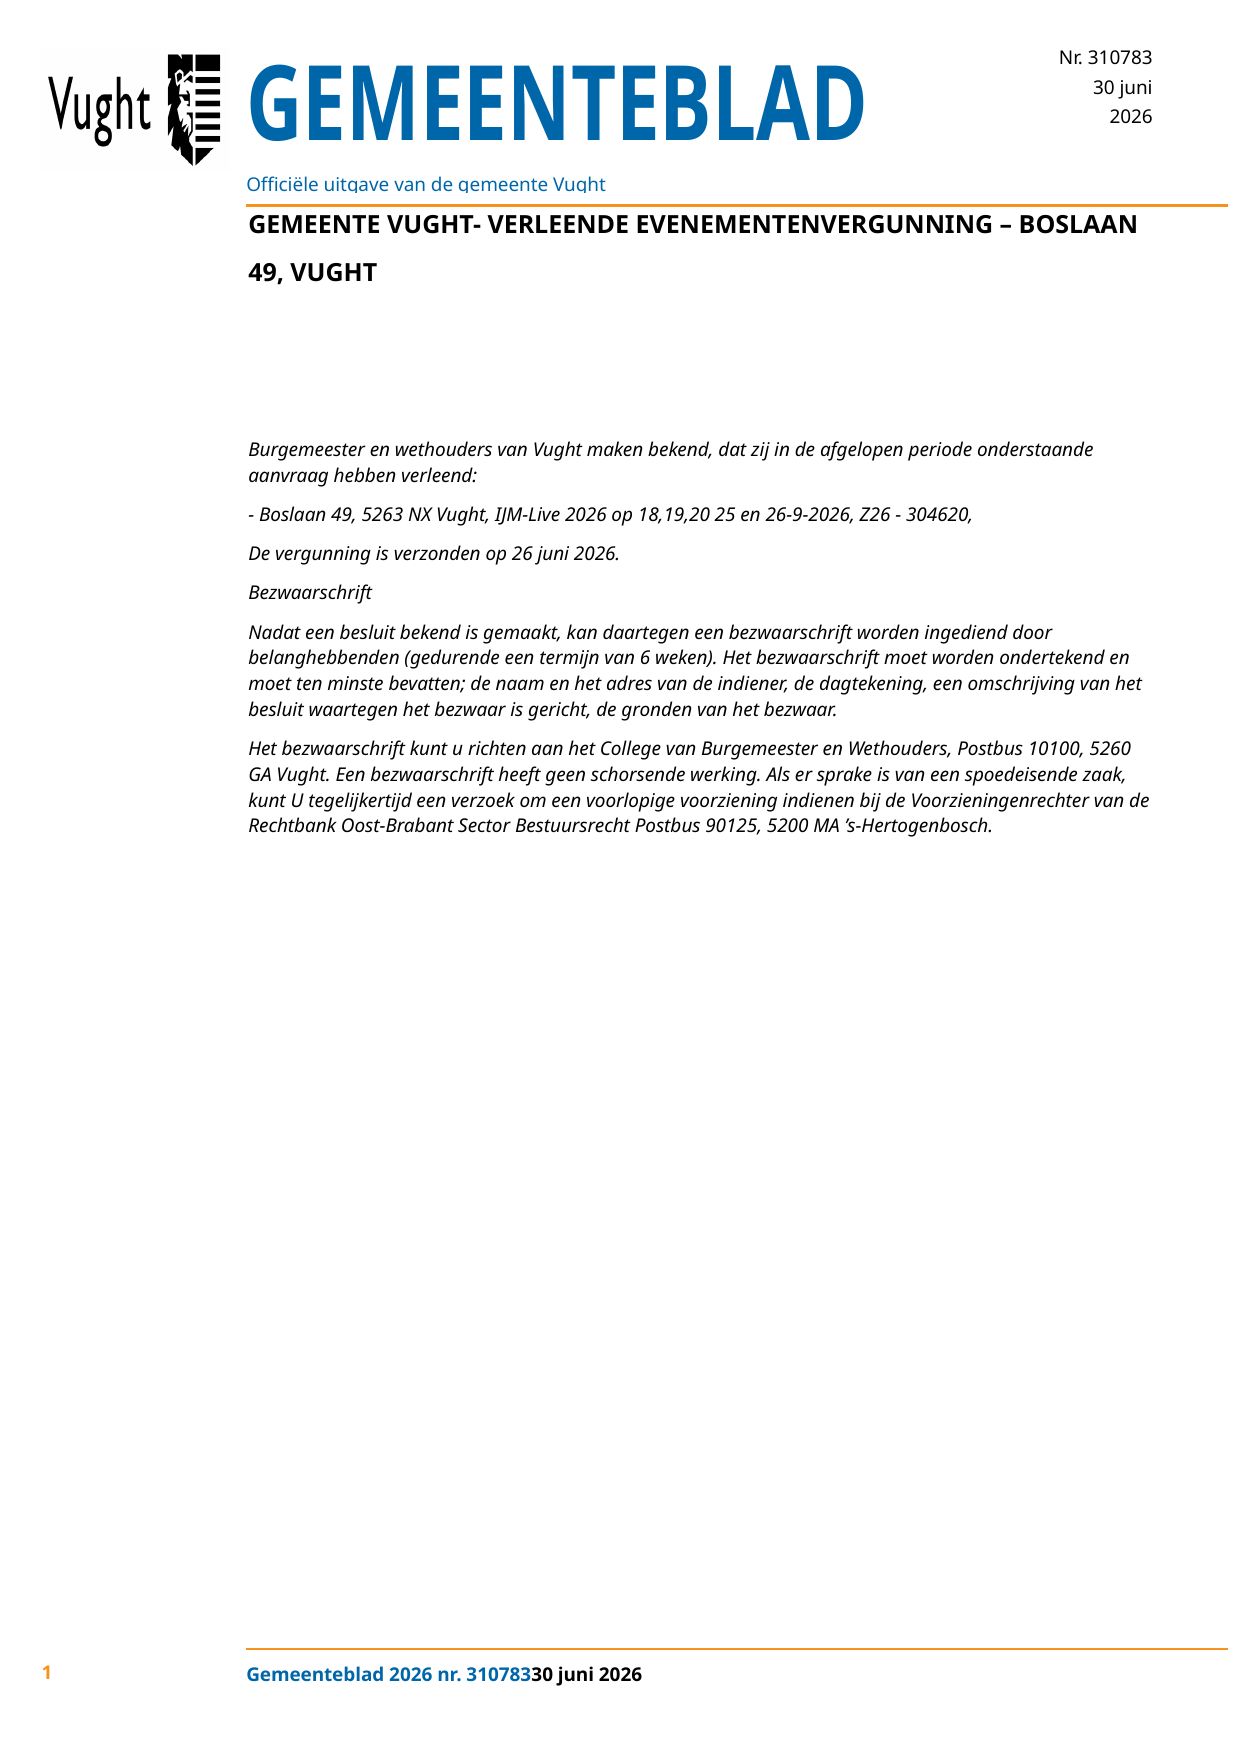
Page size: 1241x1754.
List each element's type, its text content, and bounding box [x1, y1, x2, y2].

text GEMEENTE VUGHT- VERLEENDE EVENEMENTENVERGUNNING – BOSLAAN 49, VUGHT [248, 207, 1152, 288]
picture [41, 47, 231, 172]
text - Boslaan 49, 5263 NX Vught, IJM-Live 2026 op 18,19,20 25 en 26-9-2026, Z26 - 304620, [248, 501, 1152, 527]
text De vergunning is verzonden op 26 juni 2026. [248, 540, 1152, 566]
text Nadat een besluit bekend is gemaakt, kan daartegen een bezwaarschrift worden ingediend door belanghebbenden (gedurende een termijn van 6 weken). Het bezwaarschrift moet worden ondertekend en moet ten minste bevatten; de naam en het adres van de indiener, de dagtekening, een omschrijving van het besluit waartegen het bezwaar is gericht, de gronden van het bezwaar. [248, 619, 1152, 722]
text Bezwaarschrift [248, 579, 1152, 605]
text Het bezwaarschrift kunt u richten aan het College van Burgemeester en Wethouders, Postbus 10100, 5260 GA Vught. Een bezwaarschrift heeft geen schorsende werking. Als er sprake is van een spoedeisende zaak, kunt U tegelijkertijd een verzoek om een voorlopige voorziening indienen bij de Voorzieningenrechter van de Rechtbank Oost-Brabant Sector Bestuursrecht Postbus 90125, 5200 MA ’s-Hertogenbosch. [248, 735, 1152, 838]
text Burgemeester en wethouders van Vught maken bekend, dat zij in de afgelopen periode onderstaande aanvraag hebben verleend: [248, 436, 1152, 487]
